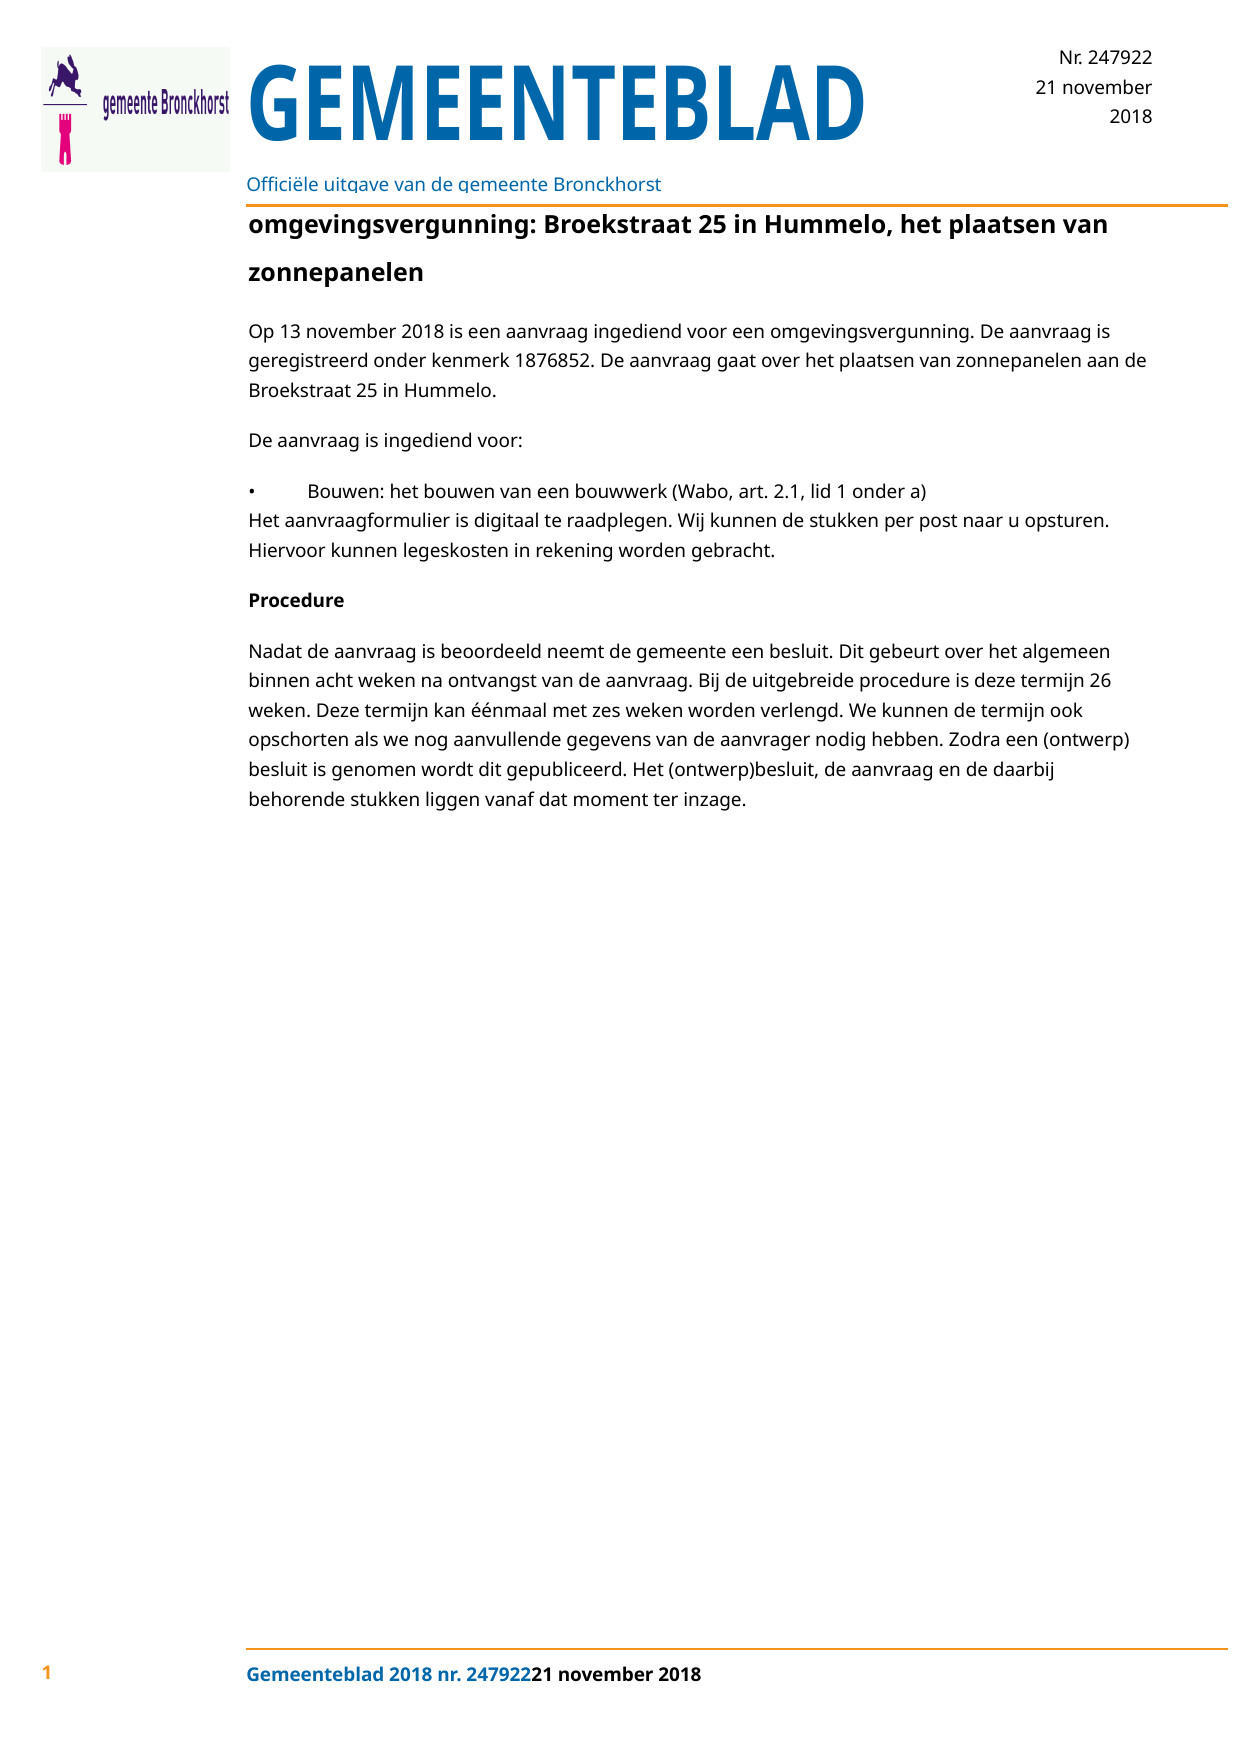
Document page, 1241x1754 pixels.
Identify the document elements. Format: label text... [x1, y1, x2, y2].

text De aanvraag is ingediend voor: [248, 427, 1152, 453]
text Op 13 november 2018 is een aanvraag ingediend voor een omgevingsvergunning. De aanvraag is geregistreerd onder kenmerk 1876852. De aanvraag gaat over het plaatsen van zonnepanelen aan de Broekstraat 25 in Hummelo. [248, 318, 1152, 403]
text omgevingsvergunning: Broekstraat 25 in Hummelo, het plaatsen van zonnepanelen [248, 207, 1152, 288]
text Het aanvraagformulier is digitaal te raadplegen. Wij kunnen de stukken per post naar u opsturen. Hiervoor kunnen legeskosten in rekening worden gebracht. [248, 507, 1152, 563]
list Bouwen: het bouwen van een bouwwerk (Wabo, art. 2.1, lid 1 onder a) [248, 478, 1152, 504]
text Nadat de aanvraag is beoordeeld neemt de gemeente een besluit. Dit gebeurt over het algemeen binnen acht weken na ontvangst van de aanvraag. Bij de uitgebreide procedure is deze termijn 26 weken. Deze termijn kan éénmaal met zes weken worden verlengd. We kunnen de termijn ook opschorten als we nog aanvullende gegevens van de aanvrager nodig hebben. Zodra een (ontwerp) besluit is genomen wordt dit gepubliceerd. Het (ontwerp)besluit, de aanvraag en de daarbij behorende stukken liggen vanaf dat moment ter inzage. [248, 638, 1152, 812]
text Procedure [248, 587, 1152, 613]
picture [41, 47, 231, 172]
